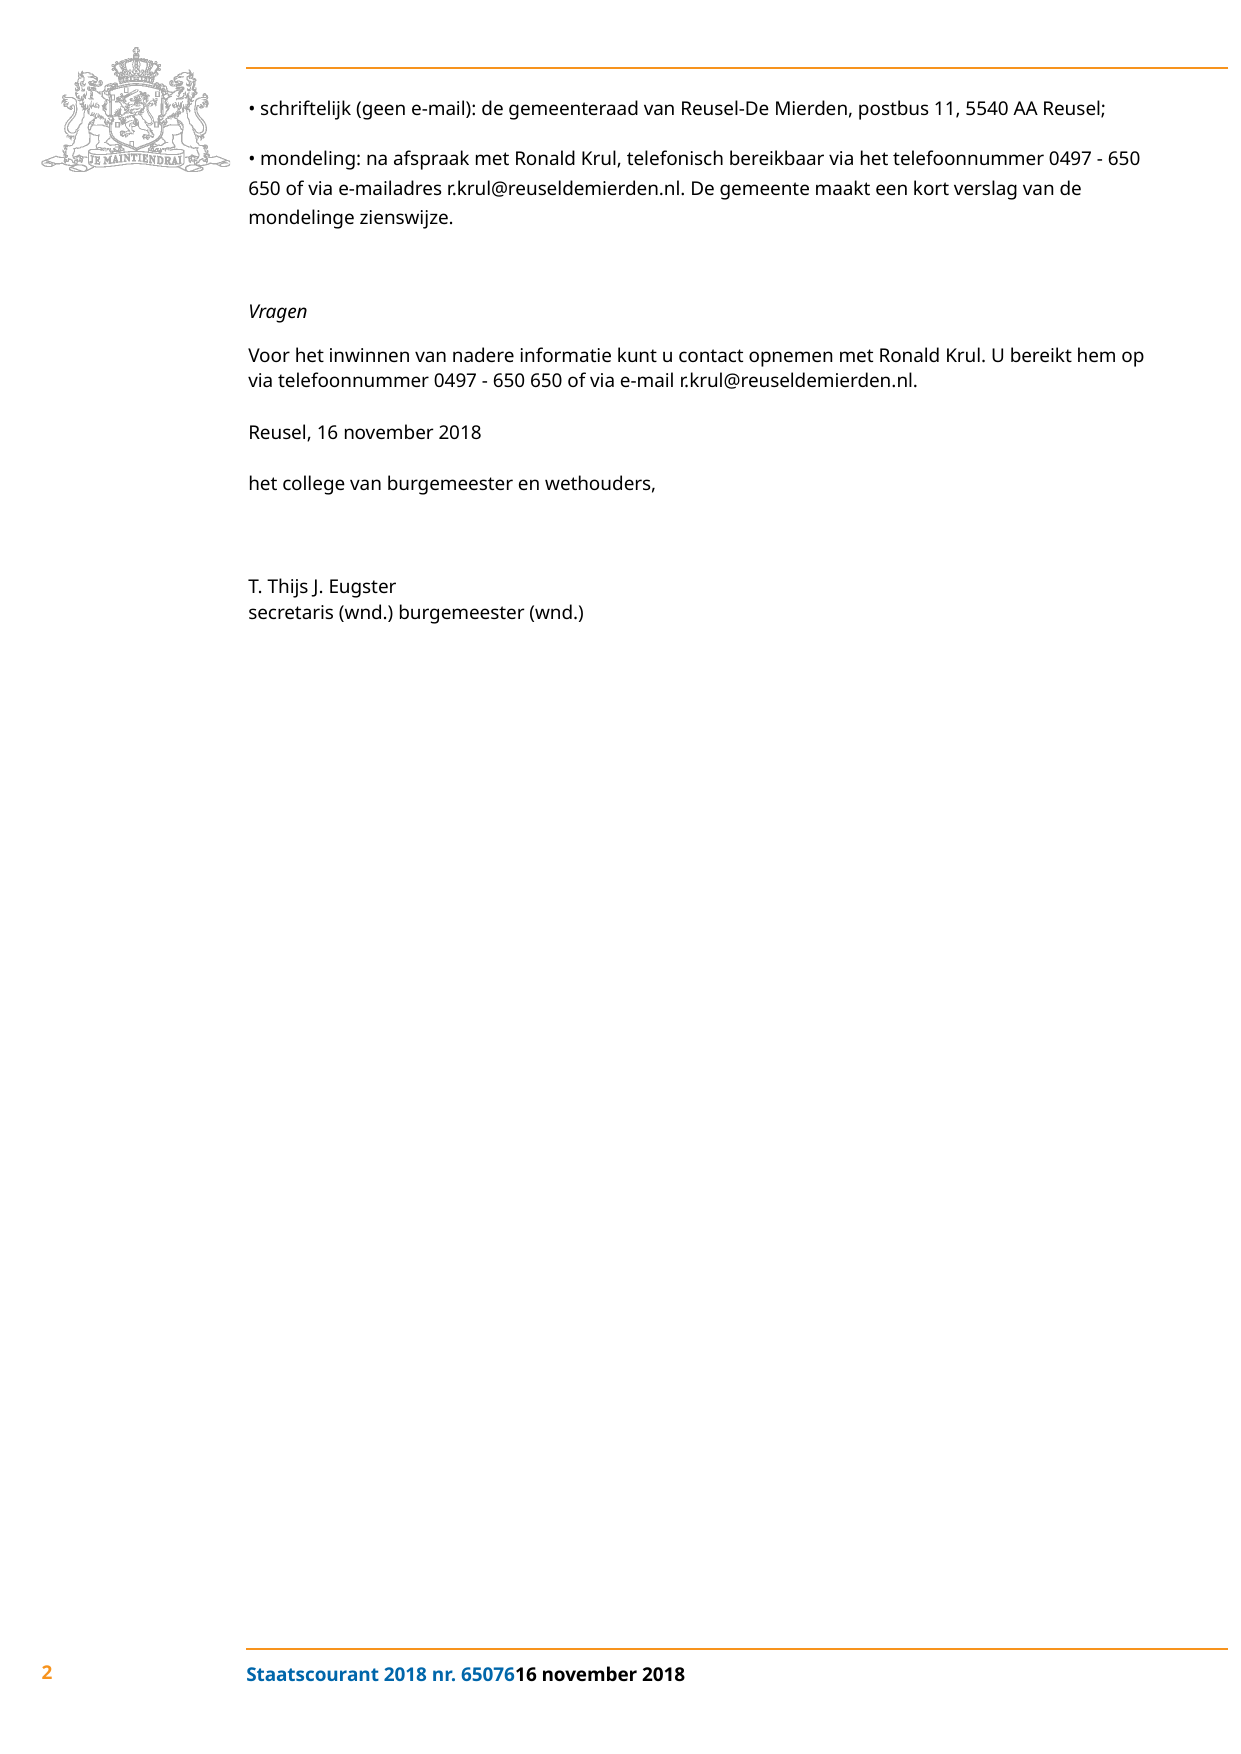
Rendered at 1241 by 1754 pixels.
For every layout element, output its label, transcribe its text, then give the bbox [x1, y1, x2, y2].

text • mondeling: na afspraak met Ronald Krul, telefonisch bereikbaar via het telefoonnummer 0497 - 650 650 of via e-mailadres r.krul@reuseldemierden.nl. De gemeente maakt een kort verslag van de mondelinge zienswijze. [248, 145, 1152, 230]
text Vragen [248, 298, 1152, 324]
text T. Thijs J. Eugster [248, 573, 1152, 599]
text Voor het inwinnen van nadere informatie kunt u contact opnemen met Ronald Krul. U bereikt hem op via telefoonnummer 0497 - 650 650 of via e-mail r.krul@reuseldemierden.nl. [248, 342, 1152, 393]
text secretaris (wnd.) burgemeester (wnd.) [248, 599, 1152, 625]
text het college van burgemeester en wethouders, [248, 471, 1152, 496]
picture [41, 47, 231, 172]
text • schriftelijk (geen e-mail): de gemeenteraad van Reusel-De Mierden, postbus 11, 5540 AA Reusel; [248, 95, 1152, 121]
text Reusel, 16 november 2018 [248, 419, 1152, 445]
